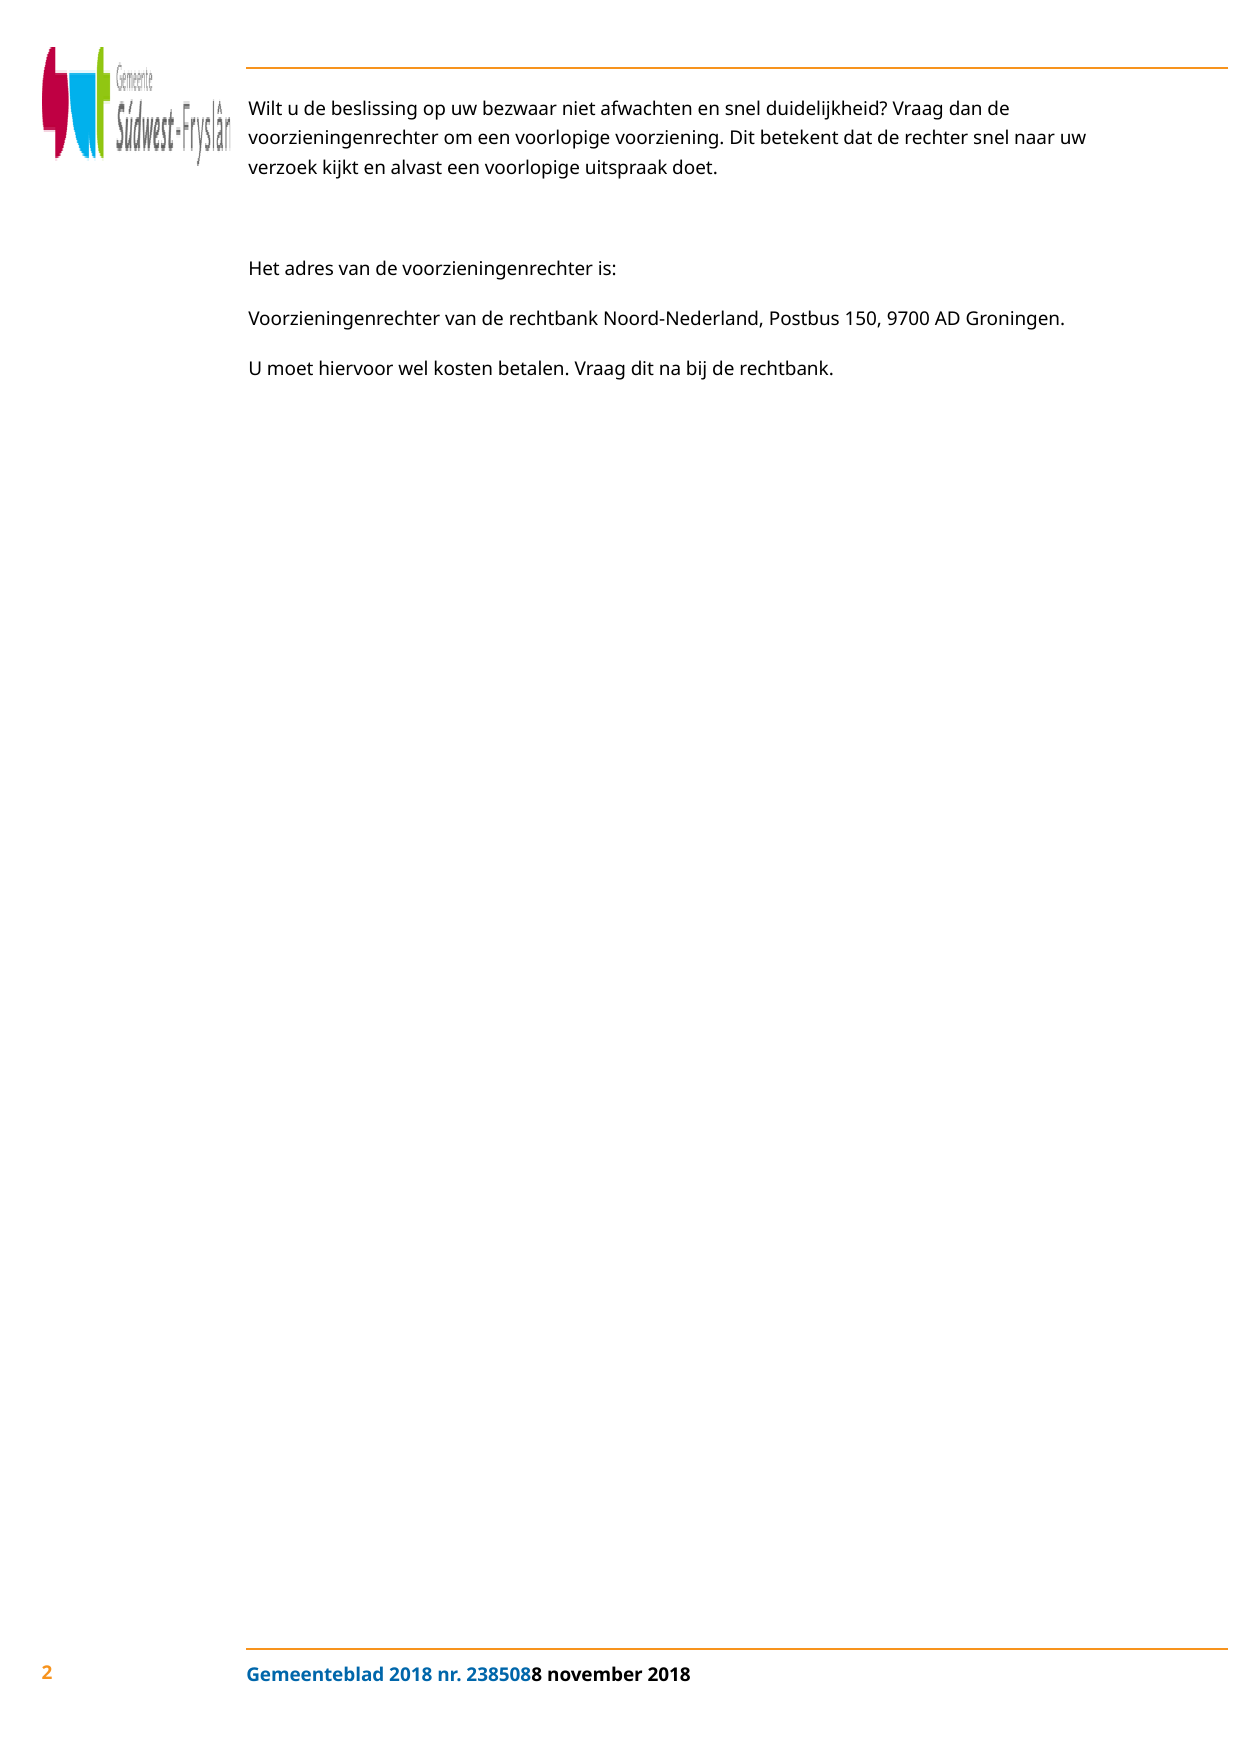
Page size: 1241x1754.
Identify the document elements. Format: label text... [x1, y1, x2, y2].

text U moet hiervoor wel kosten betalen. Vraag dit na bij de rechtbank. [248, 356, 1152, 381]
picture [41, 47, 231, 172]
text Voorzieningenrechter van de rechtbank Noord-Nederland, Postbus 150, 9700 AD Groningen. [248, 305, 1152, 331]
text Wilt u de beslissing op uw bezwaar niet afwachten en snel duidelijkheid? Vraag dan de voorzieningenrechter om een voorlopige voorziening. Dit betekent dat de rechter snel naar uw verzoek kijkt en alvast een voorlopige uitspraak doet. [248, 95, 1152, 180]
text Het adres van de voorzieningenrechter is: [248, 255, 1152, 281]
